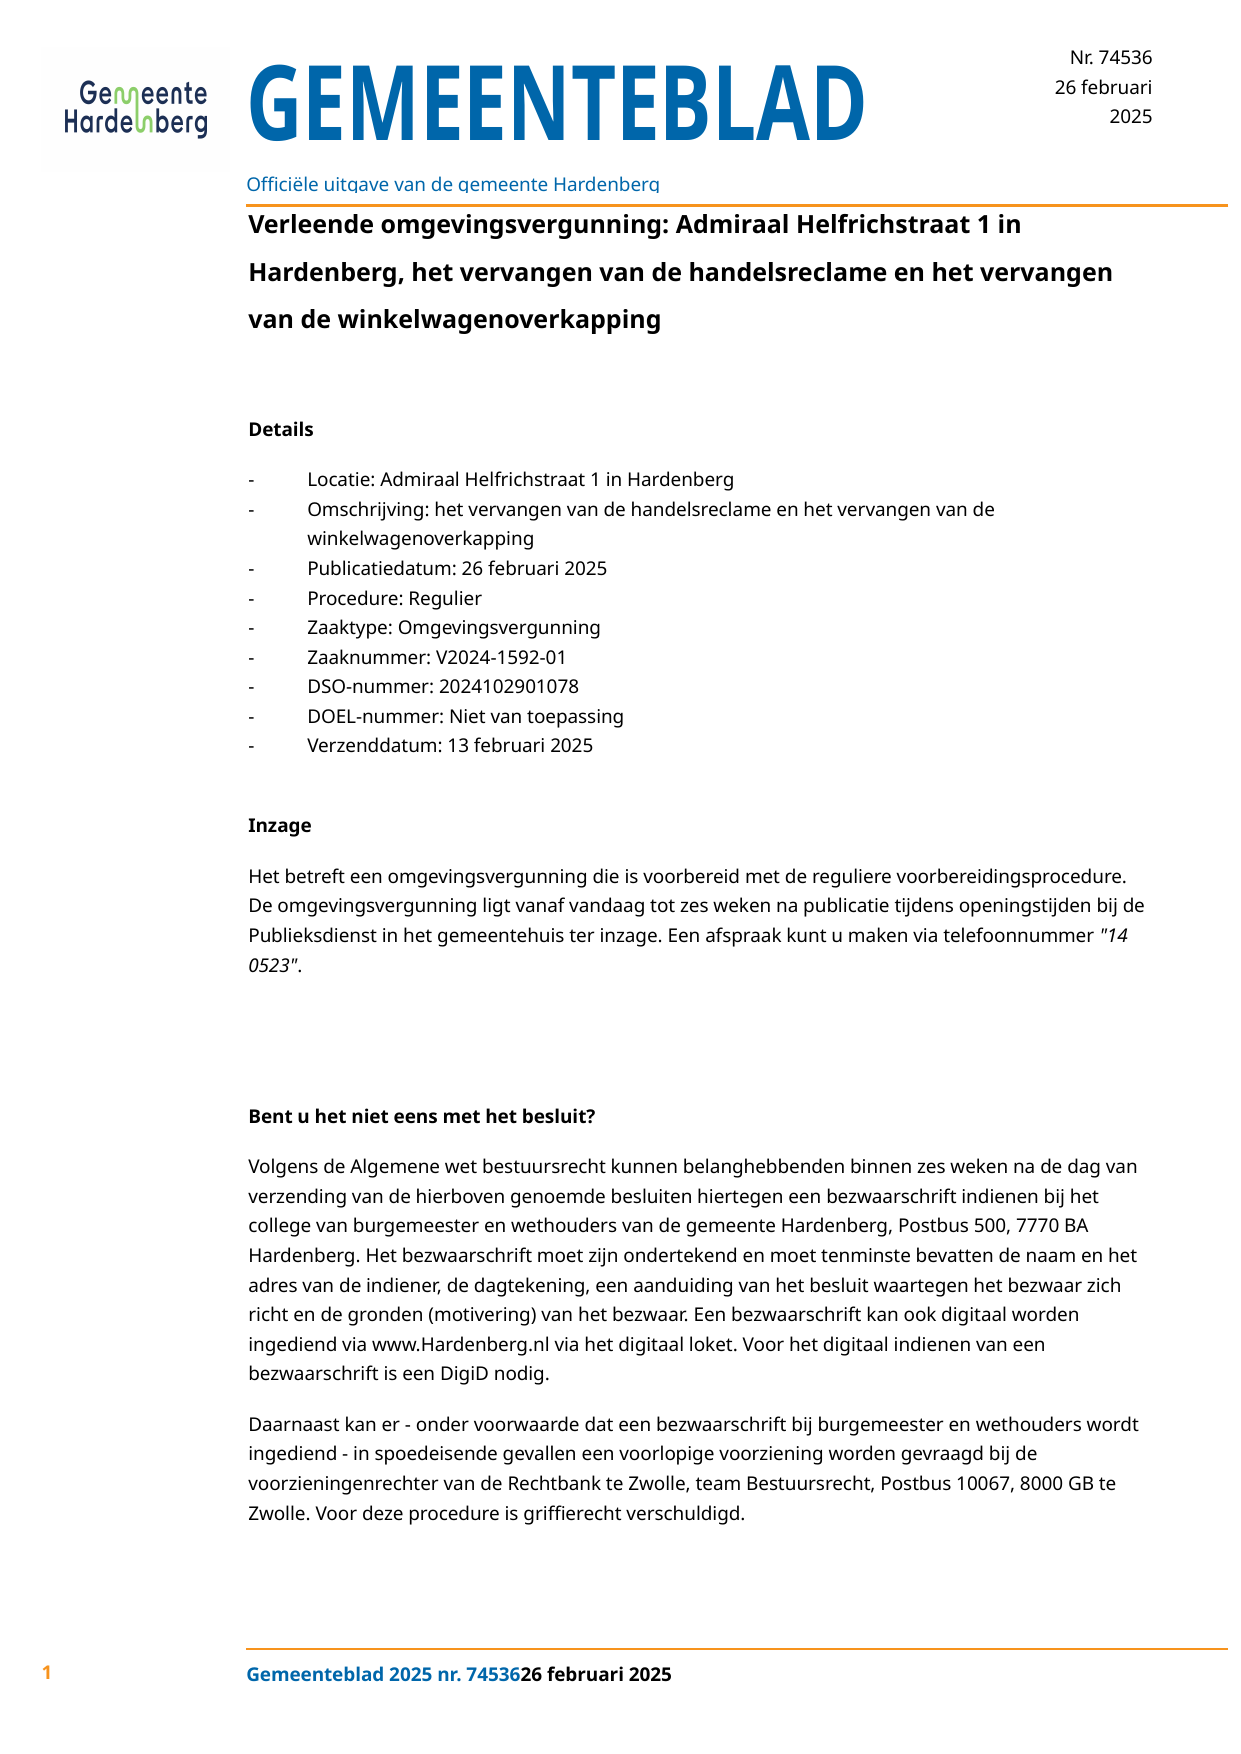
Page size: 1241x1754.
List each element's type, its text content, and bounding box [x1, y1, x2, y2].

list Verzenddatum: 13 februari 2025 [248, 733, 1152, 758]
picture [41, 47, 231, 172]
text Daarnaast kan er - onder voorwaarde dat een bezwaarschrift bij burgemeester en wethouders wordt ingediend - in spoedeisende gevallen een voorlopige voorziening worden gevraagd bij de voorzieningenrechter van de Rechtbank te Zwolle, team Bestuursrecht, Postbus 10067, 8000 GB te Zwolle. Voor deze procedure is griffierecht verschuldigd. [248, 1411, 1152, 1525]
list Omschrijving: het vervangen van de handelsreclame en het vervangen van de winkelwagenoverkapping [248, 496, 1152, 551]
text Inzage [248, 813, 1152, 838]
text Verleende omgevingsvergunning: Admiraal Helfrichstraat 1 in Hardenberg, het vervangen van de handelsreclame en het vervangen van de winkelwagenoverkapping [248, 207, 1152, 336]
list Publicatiedatum: 26 februari 2025 [248, 555, 1152, 581]
list Locatie: Admiraal Helfrichstraat 1 in Hardenberg [248, 466, 1152, 492]
list Zaaknummer: V2024-1592-01 [248, 644, 1152, 669]
text Het betreft een omgevingsvergunning die is voorbereid met de reguliere voorbereidingsprocedure. De omgevingsvergunning ligt vanaf vandaag tot zes weken na publicatie tijdens openingstijden bij de Publieksdienst in het gemeentehuis ter inzage. Een afspraak kunt u maken via telefoonnummer "14 0523". [248, 863, 1152, 977]
list DSO-nummer: 2024102901078 [248, 673, 1152, 699]
list Procedure: Regulier [248, 585, 1152, 610]
list Zaaktype: Omgevingsvergunning [248, 614, 1152, 640]
text Bent u het niet eens met het besluit? [248, 1103, 1152, 1129]
text Details [248, 416, 1152, 442]
text Volgens de Algemene wet bestuursrecht kunnen belanghebbenden binnen zes weken na de dag van verzending van de hierboven genoemde besluiten hiertegen een bezwaarschrift indienen bij het college van burgemeester en wethouders van de gemeente Hardenberg, Postbus 500, 7770 BA Hardenberg. Het bezwaarschrift moet zijn ondertekend en moet tenminste bevatten de naam en het adres van de indiener, de dagtekening, een aanduiding van het besluit waartegen het bezwaar zich richt en de gronden (motivering) van het bezwaar. Een bezwaarschrift kan ook digitaal worden ingediend via www.Hardenberg.nl via het digitaal loket. Voor het digitaal indienen van een bezwaarschrift is een DigiD nodig. [248, 1153, 1152, 1386]
list DOEL-nummer: Niet van toepassing [248, 703, 1152, 729]
